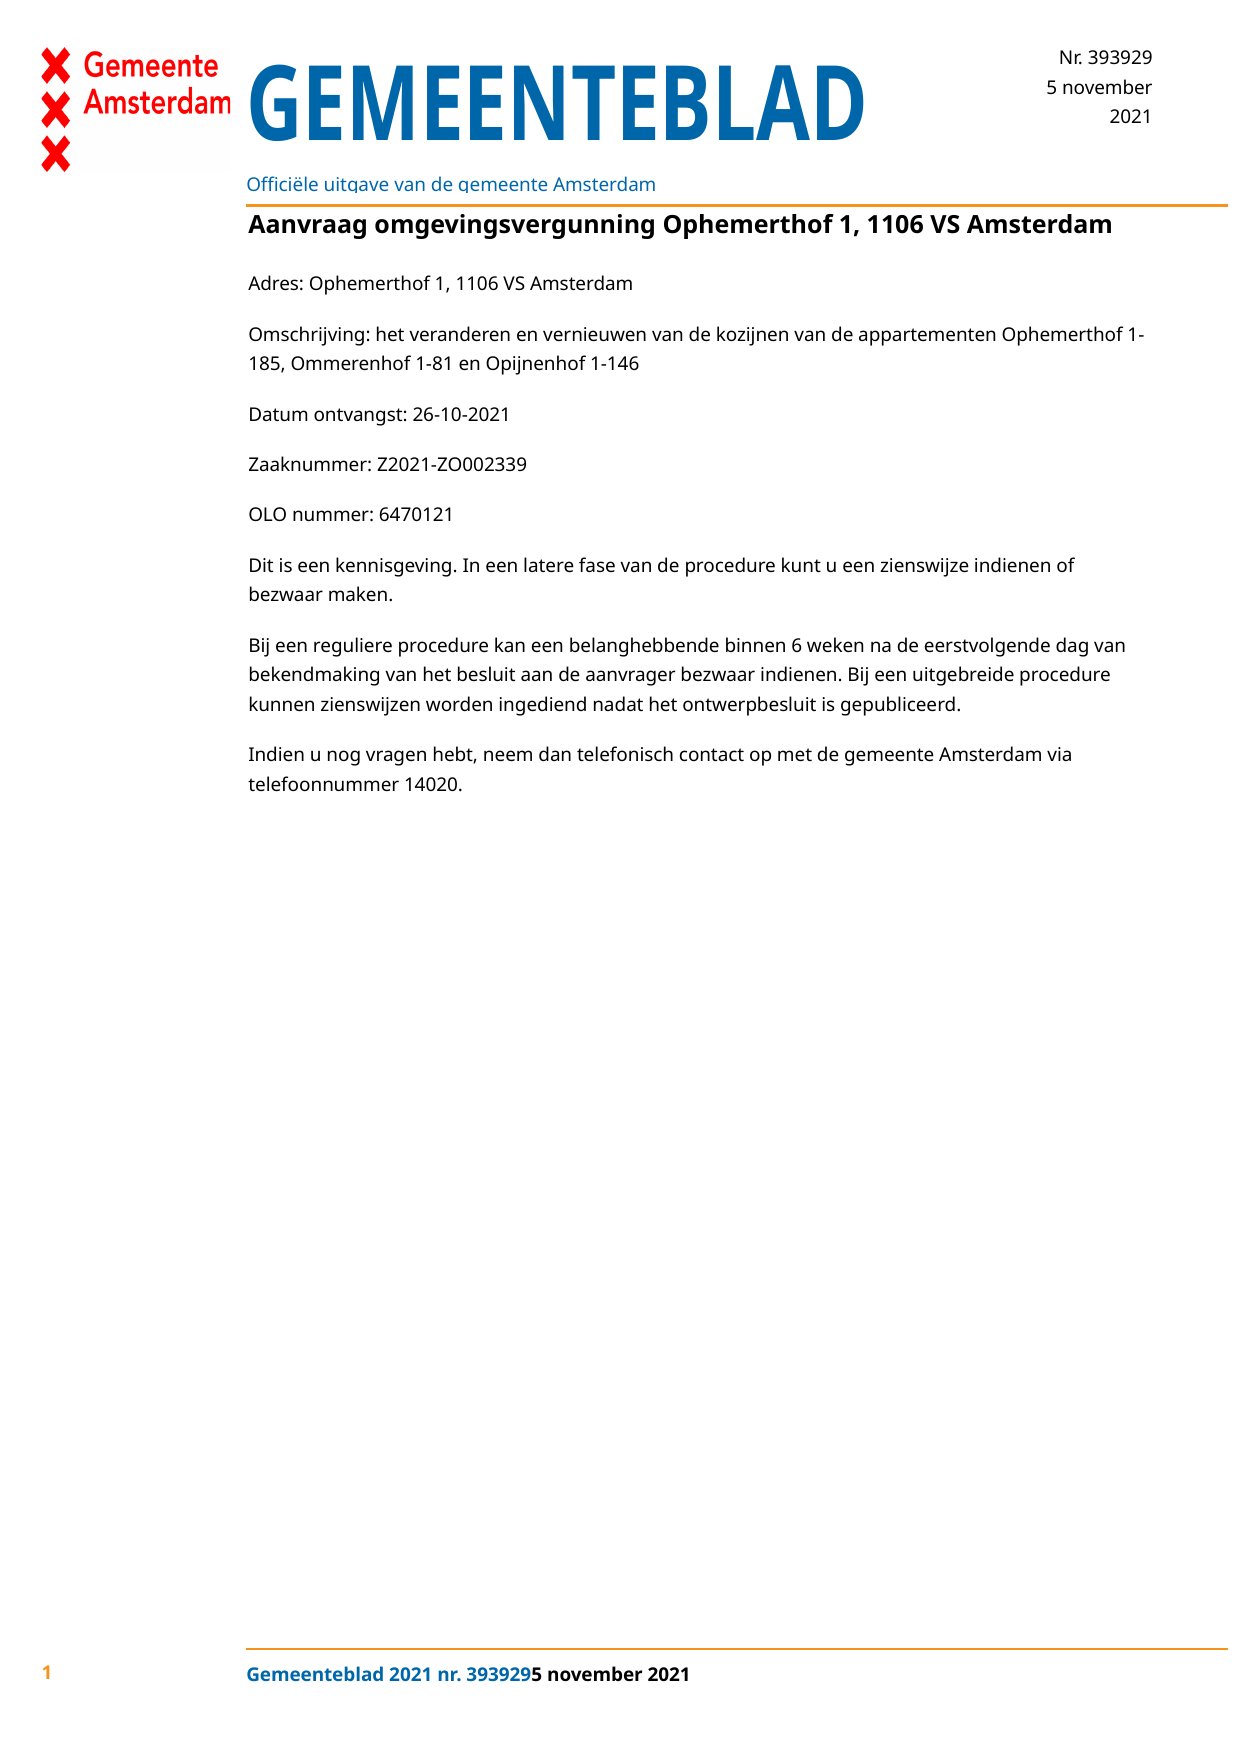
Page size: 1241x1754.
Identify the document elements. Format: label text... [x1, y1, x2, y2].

text Indien u nog vragen hebt, neem dan telefonisch contact op met de gemeente Amsterdam via telefoonnummer 14020. [248, 742, 1152, 797]
text Datum ontvangst: 26-10-2021 [248, 401, 1152, 426]
text Adres: Ophemerthof 1, 1106 VS Amsterdam [248, 270, 1152, 296]
text Omschrijving: het veranderen en vernieuwen van de kozijnen van de appartementen Ophemerthof 1-185, Ommerenhof 1-81 en Opijnenhof 1-146 [248, 321, 1152, 376]
text Bij een reguliere procedure kan een belanghebbende binnen 6 weken na de eerstvolgende dag van bekendmaking van het besluit aan de aanvrager bezwaar indienen. Bij een uitgebreide procedure kunnen zienswijzen worden ingediend nadat het ontwerpbesluit is gepubliceerd. [248, 632, 1152, 717]
text Zaaknummer: Z2021-ZO002339 [248, 451, 1152, 477]
text Dit is een kennisgeving. In een latere fase van de procedure kunt u een zienswijze indienen of bezwaar maken. [248, 552, 1152, 607]
text OLO nummer: 6470121 [248, 502, 1152, 527]
picture [41, 47, 231, 172]
text Aanvraag omgevingsvergunning Ophemerthof 1, 1106 VS Amsterdam [248, 207, 1152, 241]
